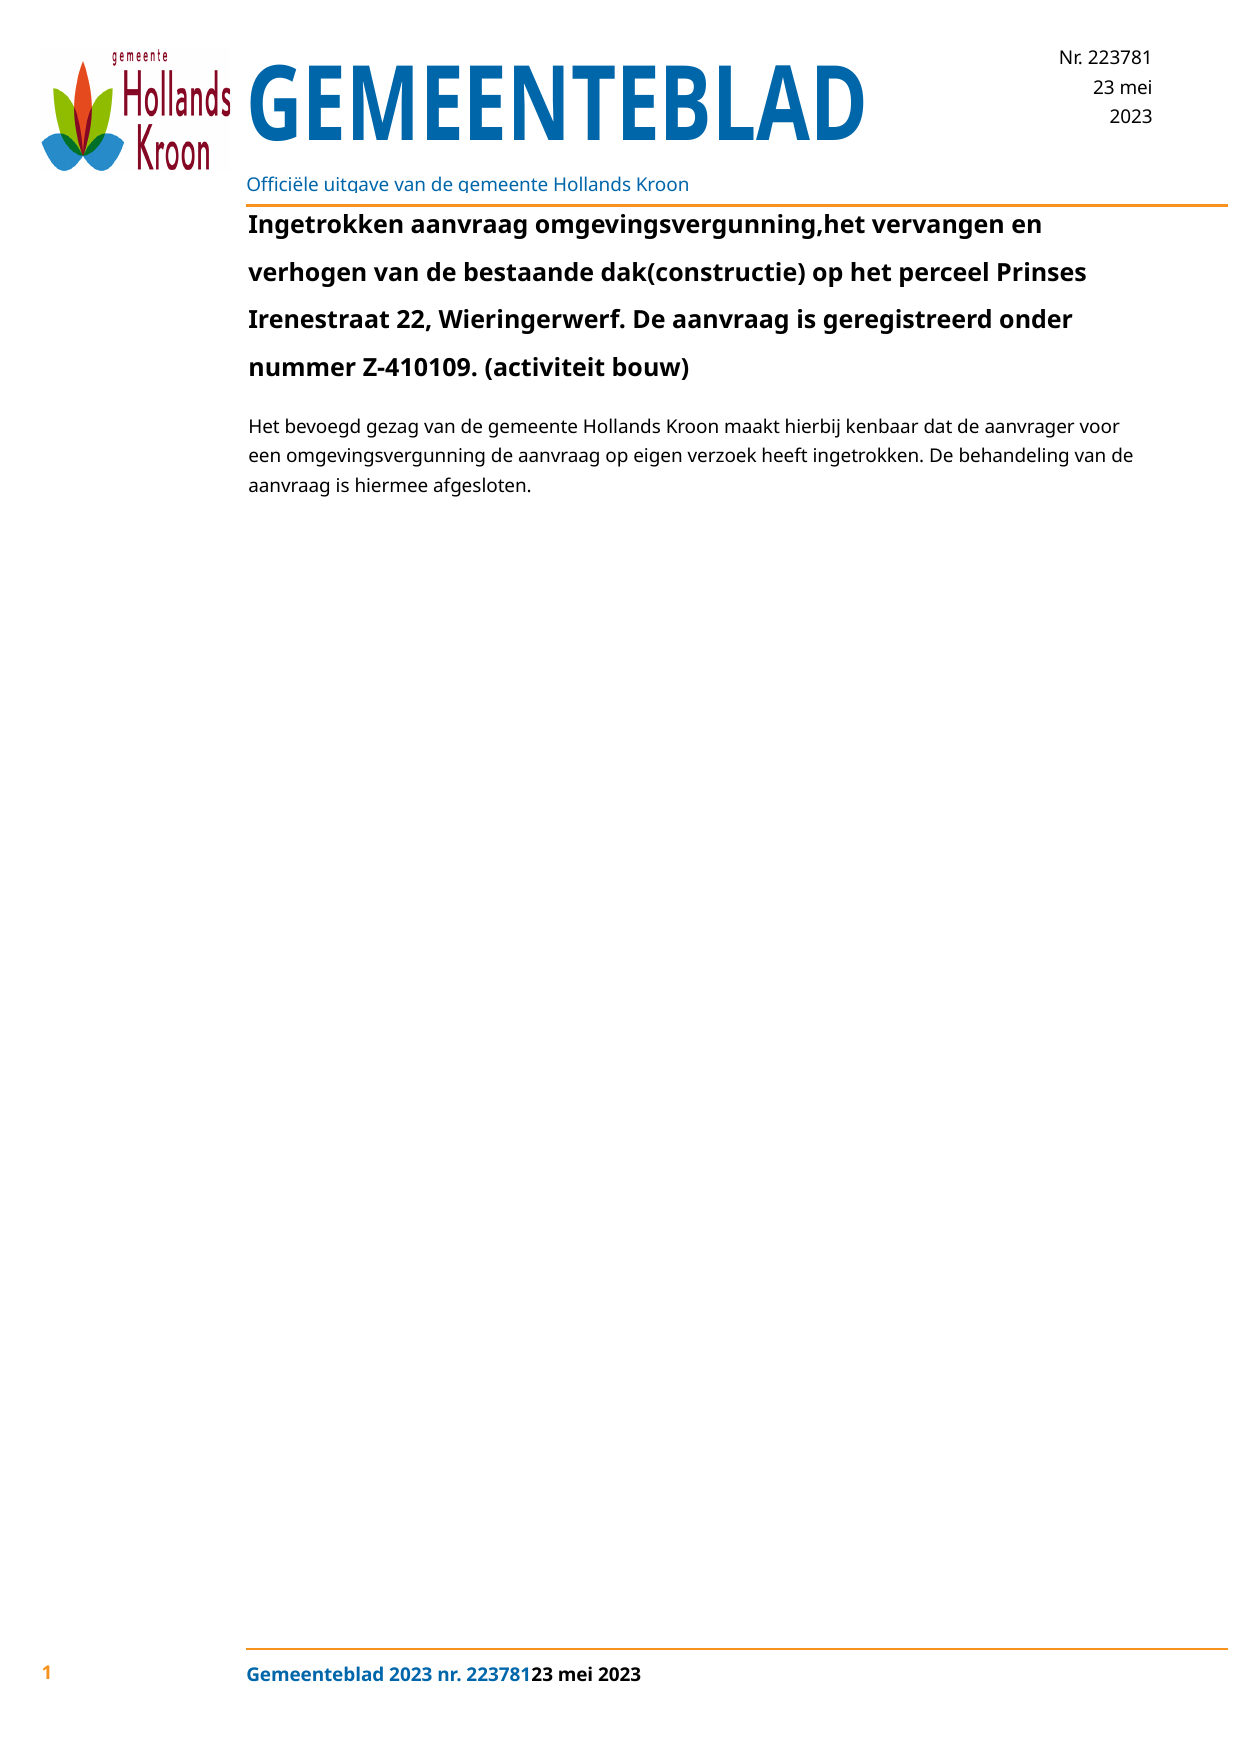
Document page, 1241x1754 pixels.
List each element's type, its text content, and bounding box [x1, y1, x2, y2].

text Ingetrokken aanvraag omgevingsvergunning,het vervangen en verhogen van de bestaande dak(constructie) op het perceel Prinses Irenestraat 22, Wieringerwerf. De aanvraag is geregistreerd onder nummer Z-410109. (activiteit bouw) [248, 207, 1152, 384]
picture [41, 47, 231, 172]
text Het bevoegd gezag van de gemeente Hollands Kroon maakt hierbij kenbaar dat de aanvrager voor een omgevingsvergunning de aanvraag op eigen verzoek heeft ingetrokken. De behandeling van de aanvraag is hiermee afgesloten. [248, 413, 1152, 498]
